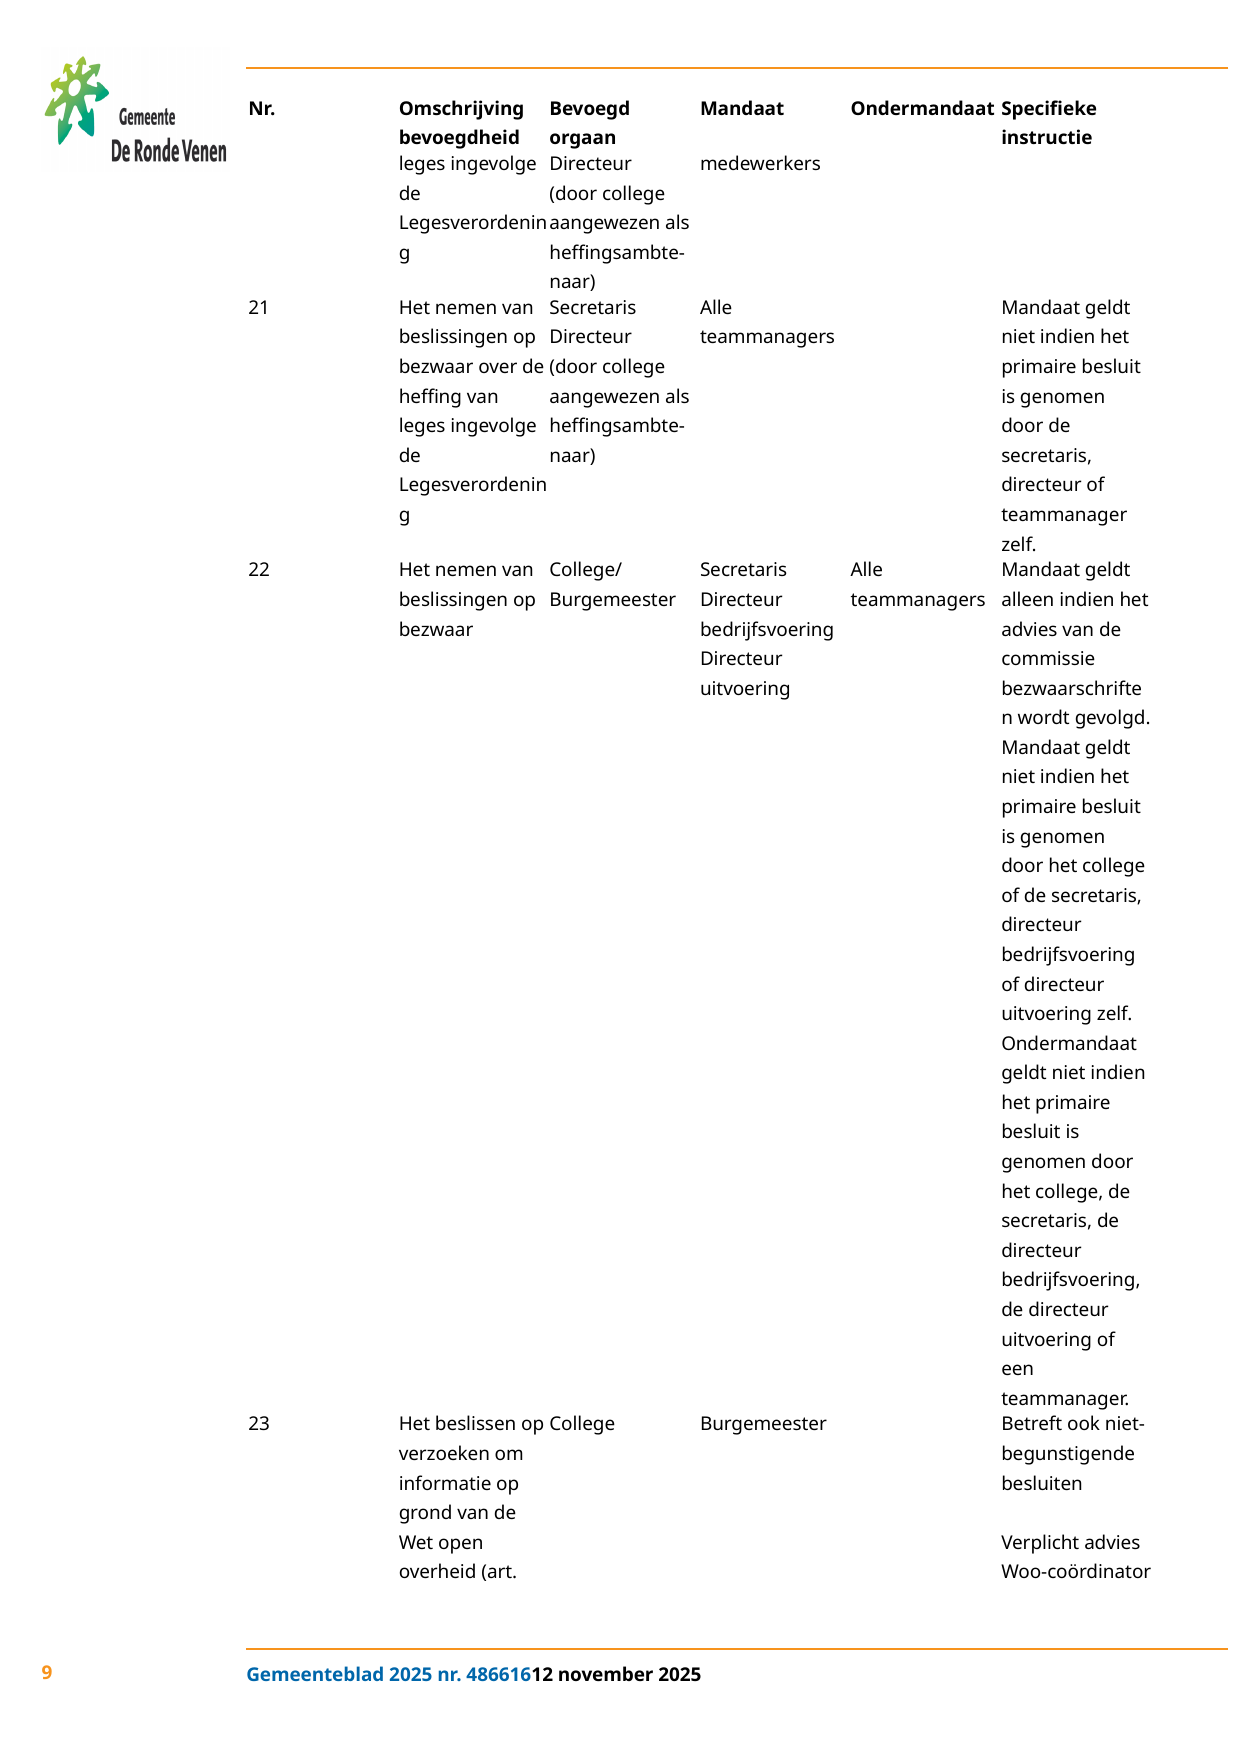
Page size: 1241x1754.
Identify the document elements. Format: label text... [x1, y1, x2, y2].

table_cell College [549, 1411, 700, 1584]
picture [41, 47, 231, 172]
table_cell medewerkers [700, 150, 850, 294]
table_cell 22 [248, 557, 398, 1411]
table_cell College/Burgemeester [549, 557, 700, 1411]
table_cell [1001, 150, 1152, 294]
table_cell [850, 150, 1001, 294]
table_cell Mandaat geldt alleen indien het advies van de commissie bezwaarschriften wordt gevolgd. Mandaat geldt niet indien het primaire besluit is genomen door het college of de secretaris, directeur bedrijfsvoering of directeur uitvoering zelf. Ondermandaat geldt niet indien het primaire besluit is genomen door het college, de secretaris, de directeur bedrijfsvoering, de directeur uitvoering of een teammanager. [1001, 557, 1152, 1411]
table_cell Het beslissen op verzoeken om informatie op grond van de Wet open overheid (art. [399, 1411, 549, 1584]
table_cell 23 [248, 1411, 398, 1584]
table_header Omschrijving bevoegdheid [399, 95, 549, 150]
table_cell Directeur (door college aangewezen als heffingsambte-naar) [549, 150, 700, 294]
table_header Nr. [248, 95, 398, 150]
table_header Specifieke instructie [1001, 95, 1152, 150]
table_cell leges ingevolge de Legesverordening [399, 150, 549, 294]
table_cell Het nemen van beslissingen op bezwaar [399, 557, 549, 1411]
table_cell Alle teammanagers [850, 557, 1001, 1411]
table_cell [850, 294, 1001, 557]
table_cell Mandaat geldt niet indien het primaire besluit is genomen door de secretaris, directeur of teammanager zelf. [1001, 294, 1152, 557]
table_header Mandaat [700, 95, 850, 150]
table_cell Burgemeester [700, 1411, 850, 1584]
table_header Bevoegd orgaan [549, 95, 700, 150]
table_cell [248, 150, 398, 294]
table_cell Het nemen van beslissingen op bezwaar over de heffing van leges ingevolge de Legesverordening [399, 294, 549, 557]
table_cell Secretaris Directeur (door college aangewezen als heffingsambte-naar) [549, 294, 700, 557]
table_cell Secretaris Directeur bedrijfsvoering Directeur uitvoering [700, 557, 850, 1411]
table_cell Betreft ook niet-begunstigende besluiten Verplicht advies Woo-coördinator [1001, 1411, 1152, 1584]
table_cell [850, 1411, 1001, 1584]
table_header Ondermandaat [850, 95, 1001, 150]
table_cell Alle teammanagers [700, 294, 850, 557]
table_cell 21 [248, 294, 398, 557]
